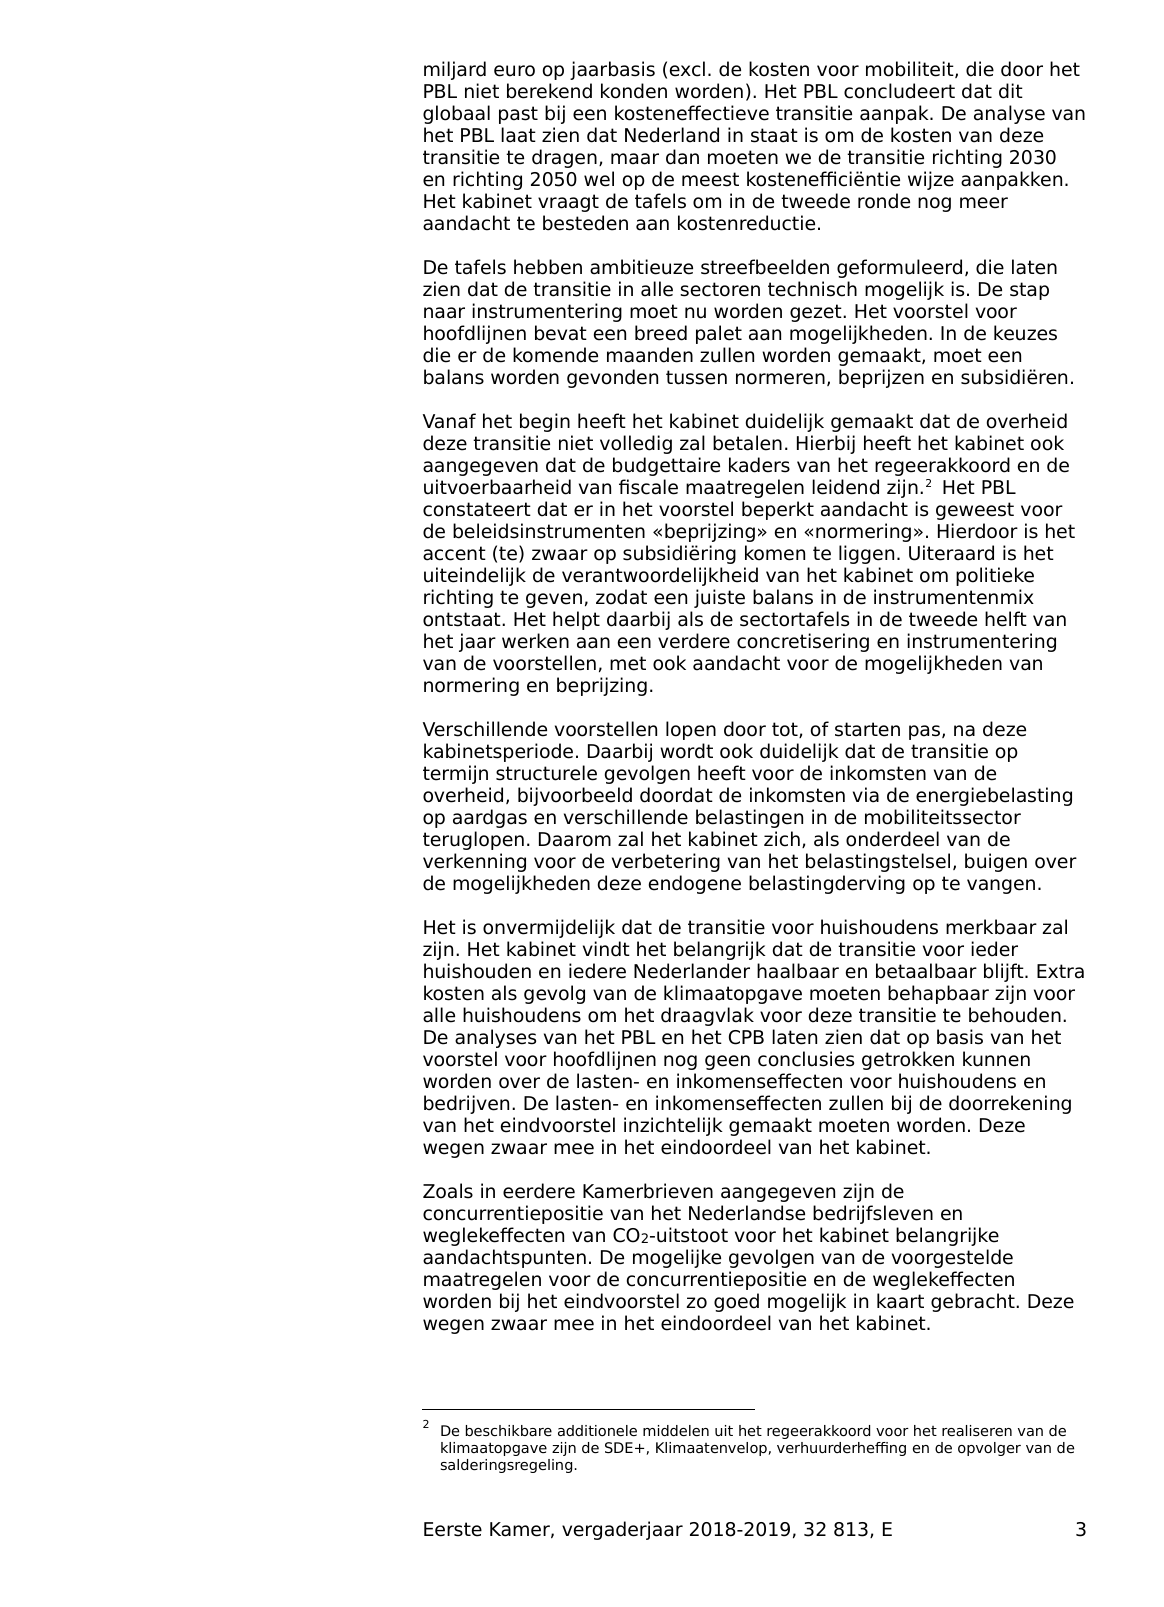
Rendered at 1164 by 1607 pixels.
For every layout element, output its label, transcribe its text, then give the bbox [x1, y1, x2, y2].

text De beschikbare additionele middelen uit het regeerakkoord voor het realiseren van de klimaatopgave zijn de SDE+, Klimaatenvelop, verhuurderheffing en de opvolger van de salderingsregeling. [422, 1418, 1087, 1474]
text Verschillende voorstellen lopen door tot, of starten pas, na deze kabinetsperiode. Daarbij wordt ook duidelijk dat de transitie op termijn structurele gevolgen heeft voor de inkomsten van de overheid, bijvoorbeeld doordat de inkomsten via de energiebelasting op aardgas en verschillende belastingen in de mobiliteitssector teruglopen. Daarom zal het kabinet zich, als onderdeel van de verkenning voor de verbetering van het belastingstelsel, buigen over de mogelijkheden deze endogene belastingderving op te vangen. [422, 719, 1087, 895]
text Vanaf het begin heeft het kabinet duidelijk gemaakt dat de overheid deze transitie niet volledig zal betalen. Hierbij heeft het kabinet ook aangegeven dat de budgettaire kaders van het regeerakkoord en de uitvoerbaarheid van fiscale maatregelen leidend zijn. Het PBL constateert dat er in het voorstel beperkt aandacht is geweest voor de beleidsinstrumenten «beprijzing» en «normering». Hierdoor is het accent (te) zwaar op subsidiëring komen te liggen. Uiteraard is het uiteindelijk de verantwoordelijkheid van het kabinet om politieke richting te geven, zodat een juiste balans in de instrumentenmix ontstaat. Het helpt daarbij als de sectortafels in de tweede helft van het jaar werken aan een verdere concretisering en instrumentering van de voorstellen, met ook aandacht voor de mogelijkheden van normering en beprijzing. [422, 411, 1087, 697]
text miljard euro op jaarbasis (excl. de kosten voor mobiliteit, die door het PBL niet berekend konden worden). Het PBL concludeert dat dit globaal past bij een kosteneffectieve transitie aanpak. De analyse van het PBL laat zien dat Nederland in staat is om de kosten van deze transitie te dragen, maar dan moeten we de transitie richting 2030 en richting 2050 wel op de meest kostenefficiëntie wijze aanpakken. Het kabinet vraagt de tafels om in de tweede ronde nog meer aandacht te besteden aan kostenreductie. [422, 59, 1087, 235]
text Zoals in eerdere Kamerbrieven aangegeven zijn de concurrentiepositie van het Nederlandse bedrijfsleven en weglekeffecten van CO2-uitstoot voor het kabinet belangrijke aandachtspunten. De mogelijke gevolgen van de voorgestelde maatregelen voor de concurrentiepositie en de weglekeffecten worden bij het eindvoorstel zo goed mogelijk in kaart gebracht. Deze wegen zwaar mee in het eindoordeel van het kabinet. [422, 1181, 1087, 1335]
text Het is onvermijdelijk dat de transitie voor huishoudens merkbaar zal zijn. Het kabinet vindt het belangrijk dat de transitie voor ieder huishouden en iedere Nederlander haalbaar en betaalbaar blijft. Extra kosten als gevolg van de klimaatopgave moeten behapbaar zijn voor alle huishoudens om het draagvlak voor deze transitie te behouden. De analyses van het PBL en het CPB laten zien dat op basis van het voorstel voor hoofdlijnen nog geen conclusies getrokken kunnen worden over de lasten- en inkomenseffecten voor huishoudens en bedrijven. De lasten- en inkomenseffecten zullen bij de doorrekening van het eindvoorstel inzichtelijk gemaakt moeten worden. Deze wegen zwaar mee in het eindoordeel van het kabinet. [422, 917, 1087, 1159]
text De tafels hebben ambitieuze streefbeelden geformuleerd, die laten zien dat de transitie in alle sectoren technisch mogelijk is. De stap naar instrumentering moet nu worden gezet. Het voorstel voor hoofdlijnen bevat een breed palet aan mogelijkheden. In de keuzes die er de komende maanden zullen worden gemaakt, moet een balans worden gevonden tussen normeren, beprijzen en subsidiëren. [422, 257, 1087, 389]
